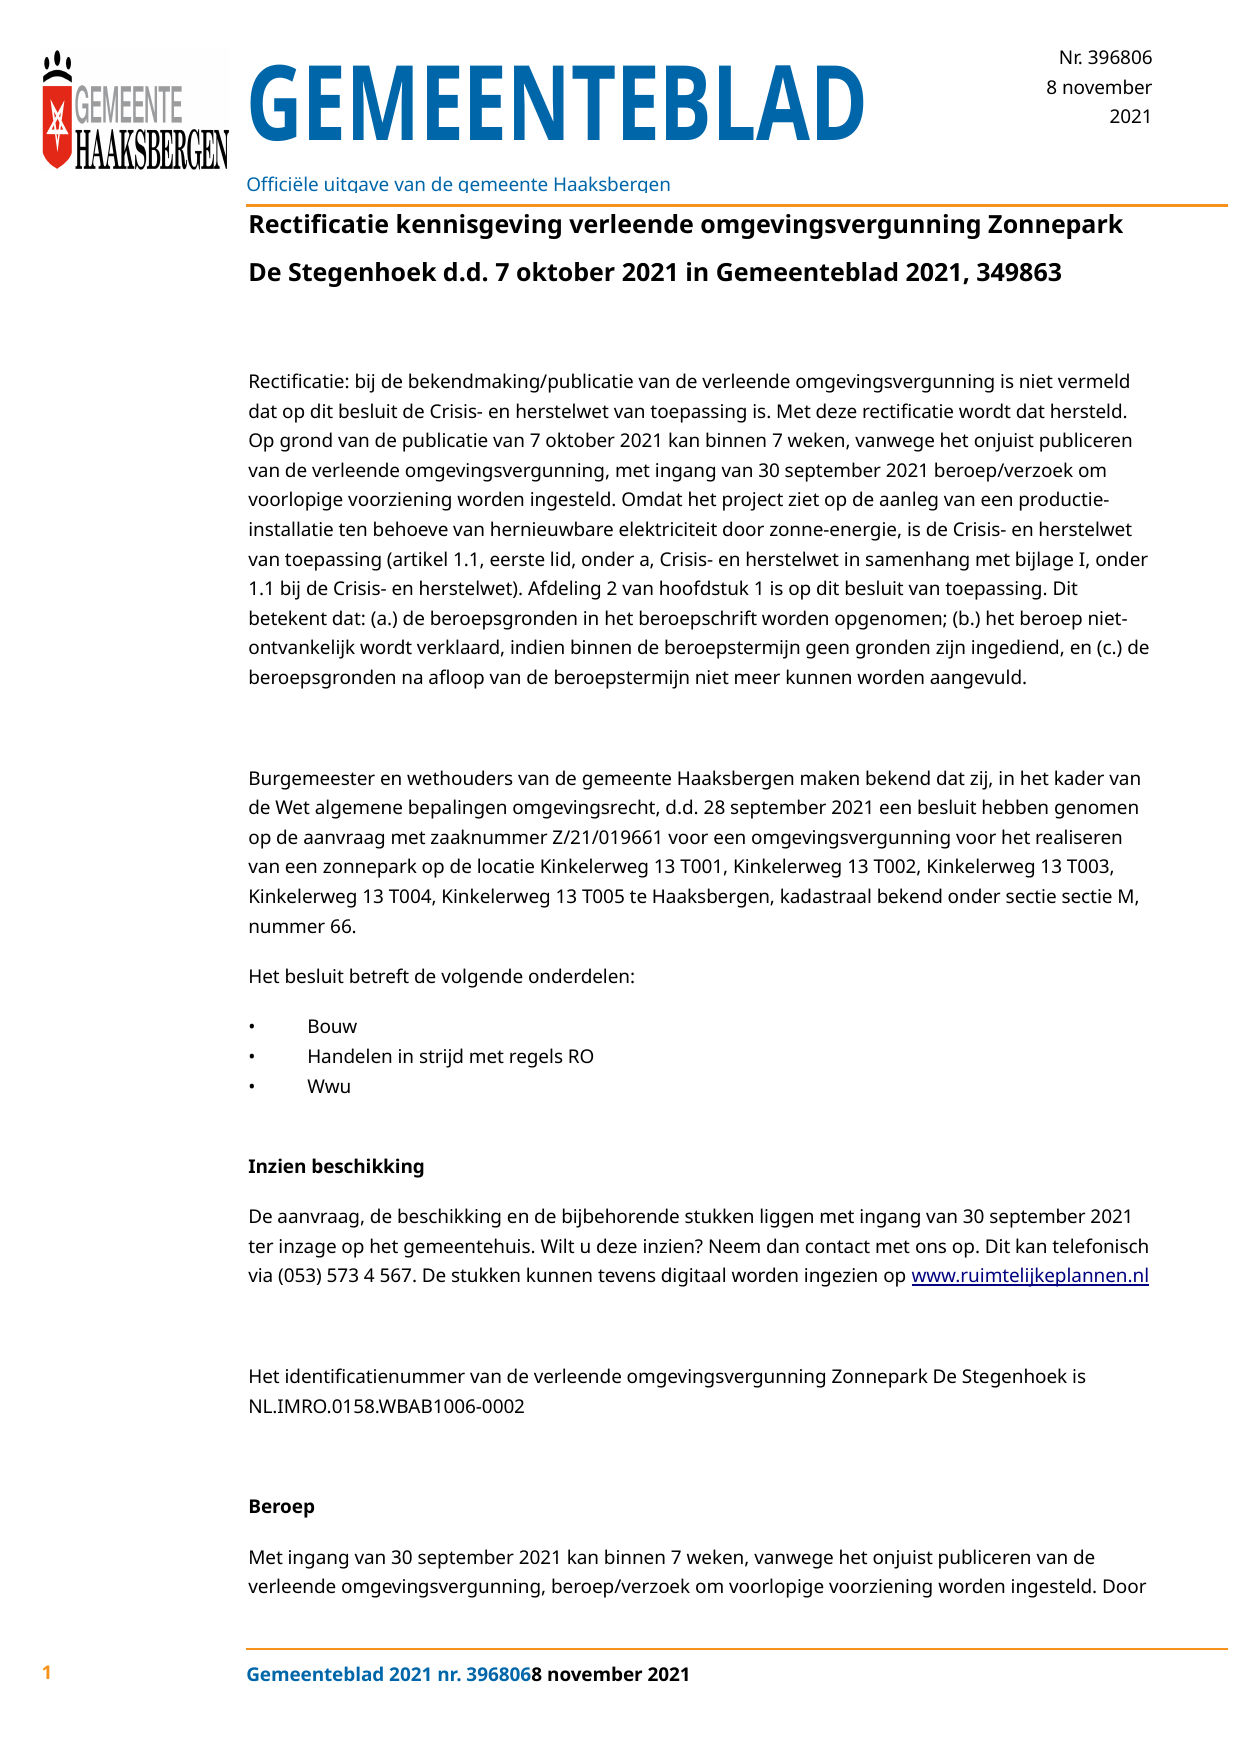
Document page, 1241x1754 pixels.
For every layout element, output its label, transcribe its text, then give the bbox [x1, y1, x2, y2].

text Burgemeester en wethouders van de gemeente Haaksbergen maken bekend dat zij, in het kader van de Wet algemene bepalingen omgevingsrecht, d.d. 28 september 2021 een besluit hebben genomen op de aanvraag met zaaknummer Z/21/019661 voor een omgevingsvergunning voor het realiseren van een zonnepark op de locatie Kinkelerweg 13 T001, Kinkelerweg 13 T002, Kinkelerweg 13 T003, Kinkelerweg 13 T004, Kinkelerweg 13 T005 te Haaksbergen, kadastraal bekend onder sectie sectie M, nummer 66. [248, 765, 1152, 939]
text Met ingang van 30 september 2021 kan binnen 7 weken, vanwege het onjuist publiceren van de verleende omgevingsvergunning, beroep/verzoek om voorlopige voorziening worden ingesteld. Door [248, 1544, 1152, 1599]
text Rectificatie kennisgeving verleende omgevingsvergunning Zonnepark De Stegenhoek d.d. 7 oktober 2021 in Gemeenteblad 2021, 349863 [248, 207, 1152, 288]
text Beroep [248, 1494, 1152, 1519]
text De aanvraag, de beschikking en de bijbehorende stukken liggen met ingang van 30 september 2021 ter inzage op het gemeentehuis. Wilt u deze inzien? Neem dan contact met ons op. Dit kan telefonisch via (053) 573 4 567. De stukken kunnen tevens digitaal worden ingezien op www.ruimtelijkeplannen.nl [248, 1203, 1152, 1288]
list Wwu [248, 1073, 1152, 1099]
text Rectificatie: bij de bekendmaking/publicatie van de verleende omgevingsvergunning is niet vermeld dat op dit besluit de Crisis- en herstelwet van toepassing is. Met deze rectificatie wordt dat hersteld. Op grond van de publicatie van 7 oktober 2021 kan binnen 7 weken, vanwege het onjuist publiceren van de verleende omgevingsvergunning, met ingang van 30 september 2021 beroep/verzoek om voorlopige voorziening worden ingesteld. Omdat het project ziet op de aanleg van een productie-installatie ten behoeve van hernieuwbare elektriciteit door zonne-energie, is de Crisis- en herstelwet van toepassing (artikel 1.1, eerste lid, onder a, Crisis- en herstelwet in samenhang met bijlage I, onder 1.1 bij de Crisis- en herstelwet). Afdeling 2 van hoofdstuk 1 is op dit besluit van toepassing. Dit betekent dat: (a.) de beroepsgronden in het beroepschrift worden opgenomen; (b.) het beroep niet-ontvankelijk wordt verklaard, indien binnen de beroepstermijn geen gronden zijn ingediend, en (c.) de beroepsgronden na afloop van de beroepstermijn niet meer kunnen worden aangevuld. [248, 368, 1152, 690]
list Bouw [248, 1014, 1152, 1039]
text Inzien beschikking [248, 1153, 1152, 1179]
text Het identificatienummer van de verleende omgevingsvergunning Zonnepark De Stegenhoek is NL.IMRO.0158.WBAB1006-0002 [248, 1363, 1152, 1419]
picture [41, 47, 231, 172]
list Handelen in strijd met regels RO [248, 1043, 1152, 1069]
text Het besluit betreft de volgende onderdelen: [248, 963, 1152, 989]
